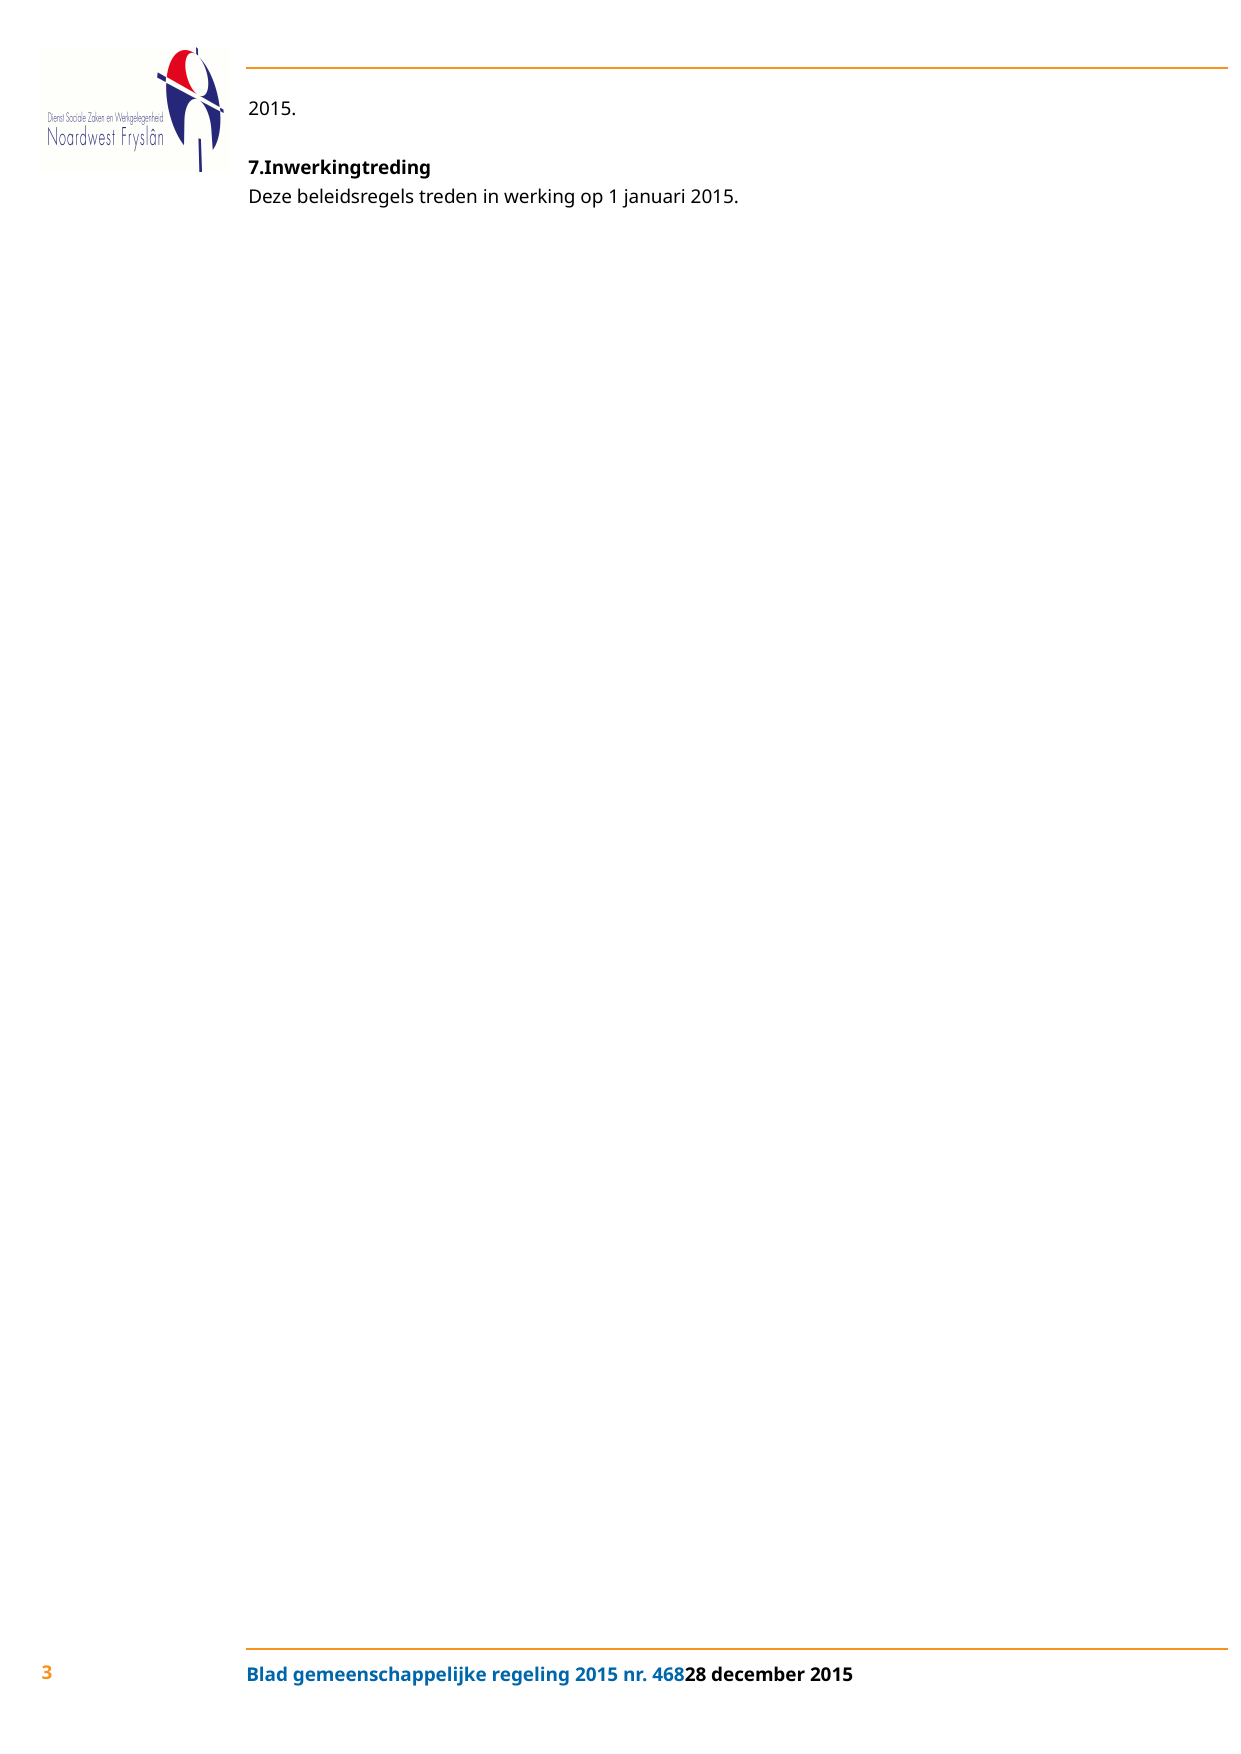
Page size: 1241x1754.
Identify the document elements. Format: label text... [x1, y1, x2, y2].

picture [41, 47, 231, 172]
text Deze beleidsregels treden in werking op 1 januari 2015. [248, 183, 1152, 209]
text 7.Inwerkingtreding [248, 154, 1152, 180]
text 2015. [248, 95, 1152, 121]
